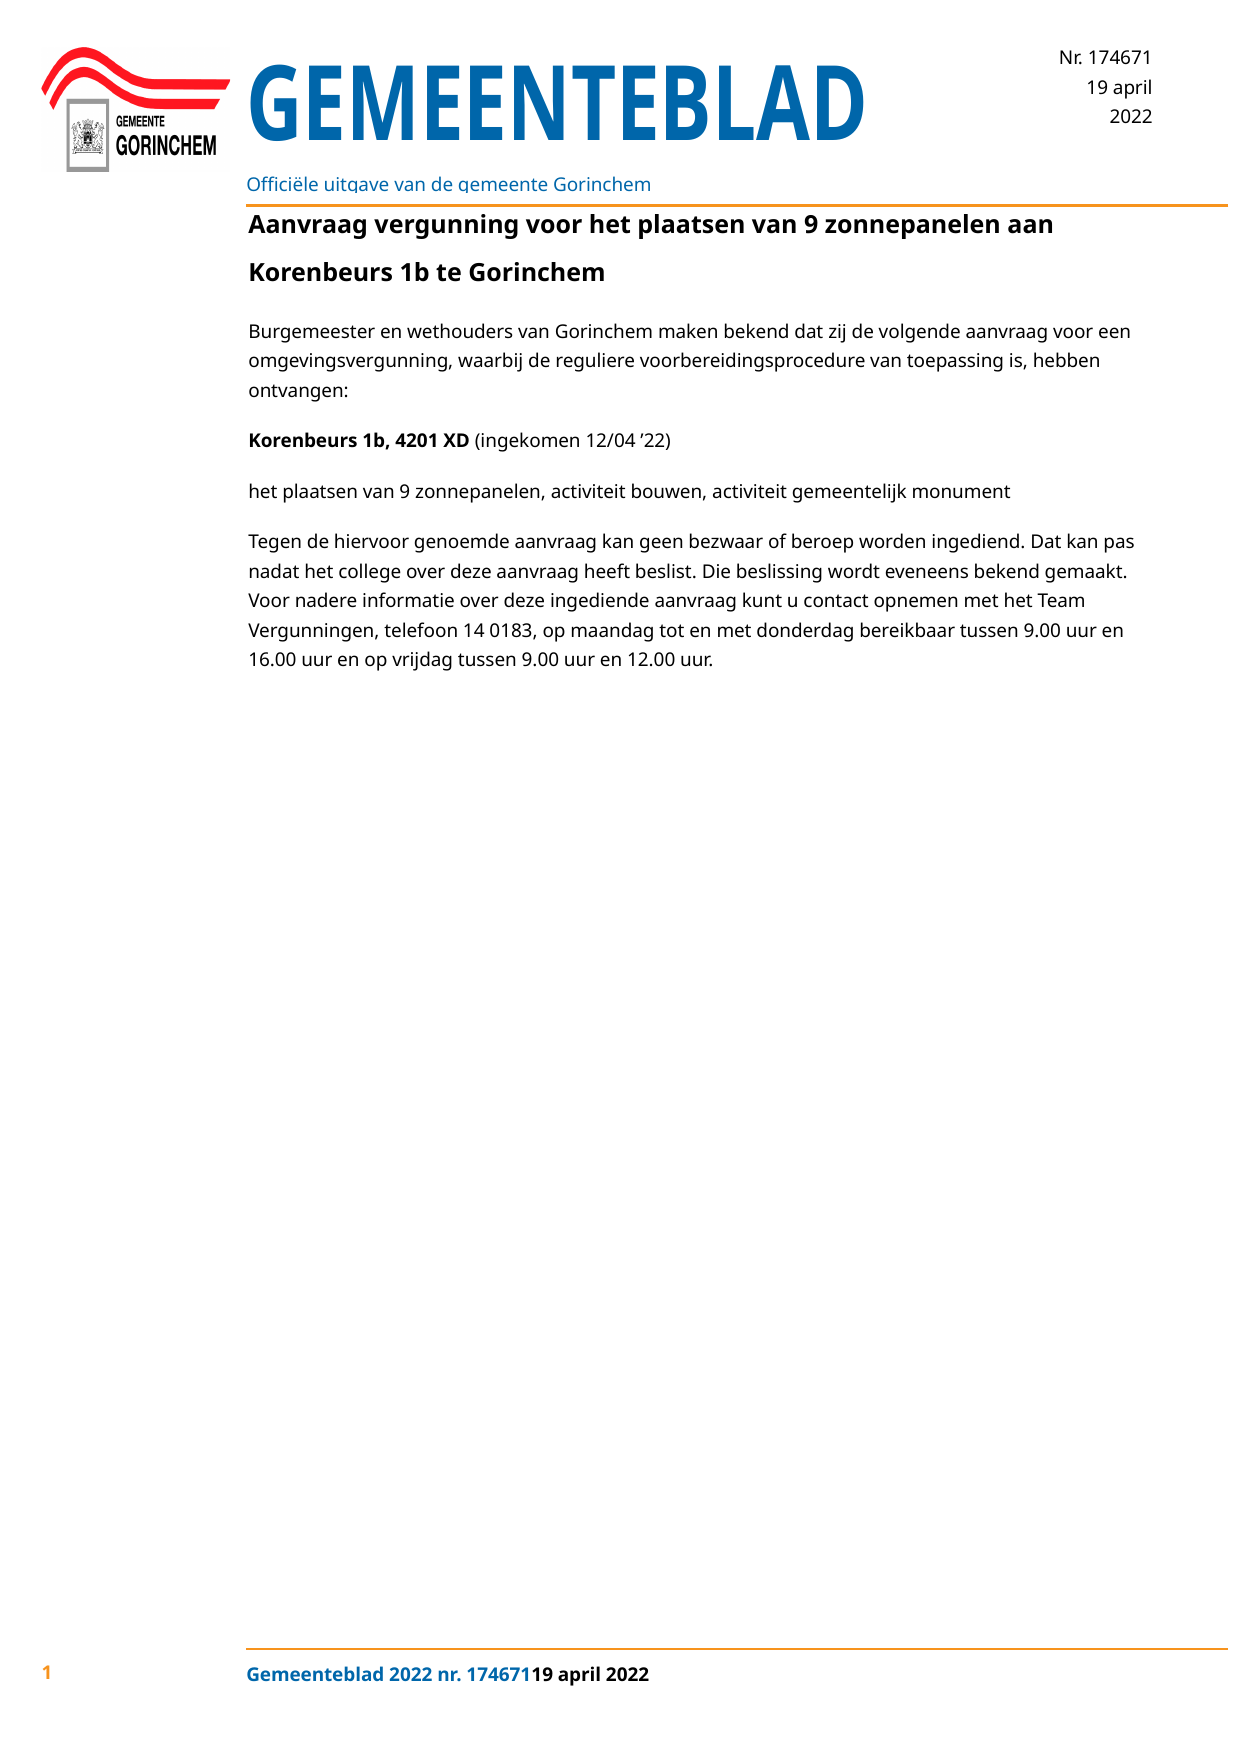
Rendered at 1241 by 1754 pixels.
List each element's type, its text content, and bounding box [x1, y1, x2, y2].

text Burgemeester en wethouders van Gorinchem maken bekend dat zij de volgende aanvraag voor een omgevingsvergunning, waarbij de reguliere voorbereidingsprocedure van toepassing is, hebben ontvangen: [248, 318, 1152, 403]
text Aanvraag vergunning voor het plaatsen van 9 zonnepanelen aan Korenbeurs 1b te Gorinchem [248, 207, 1152, 288]
text het plaatsen van 9 zonnepanelen, activiteit bouwen, activiteit gemeentelijk monument [248, 478, 1152, 504]
text Tegen de hiervoor genoemde aanvraag kan geen bezwaar of beroep worden ingediend. Dat kan pas nadat het college over deze aanvraag heeft beslist. Die beslissing wordt eveneens bekend gemaakt. Voor nadere informatie over deze ingediende aanvraag kunt u contact opnemen met het Team Vergunningen, telefoon 14 0183, op maandag tot en met donderdag bereikbaar tussen 9.00 uur en 16.00 uur en op vrijdag tussen 9.00 uur en 12.00 uur. [248, 528, 1152, 672]
text Korenbeurs 1b, 4201 XD (ingekomen 12/04 ’22) [248, 427, 1152, 453]
picture [41, 47, 231, 172]
